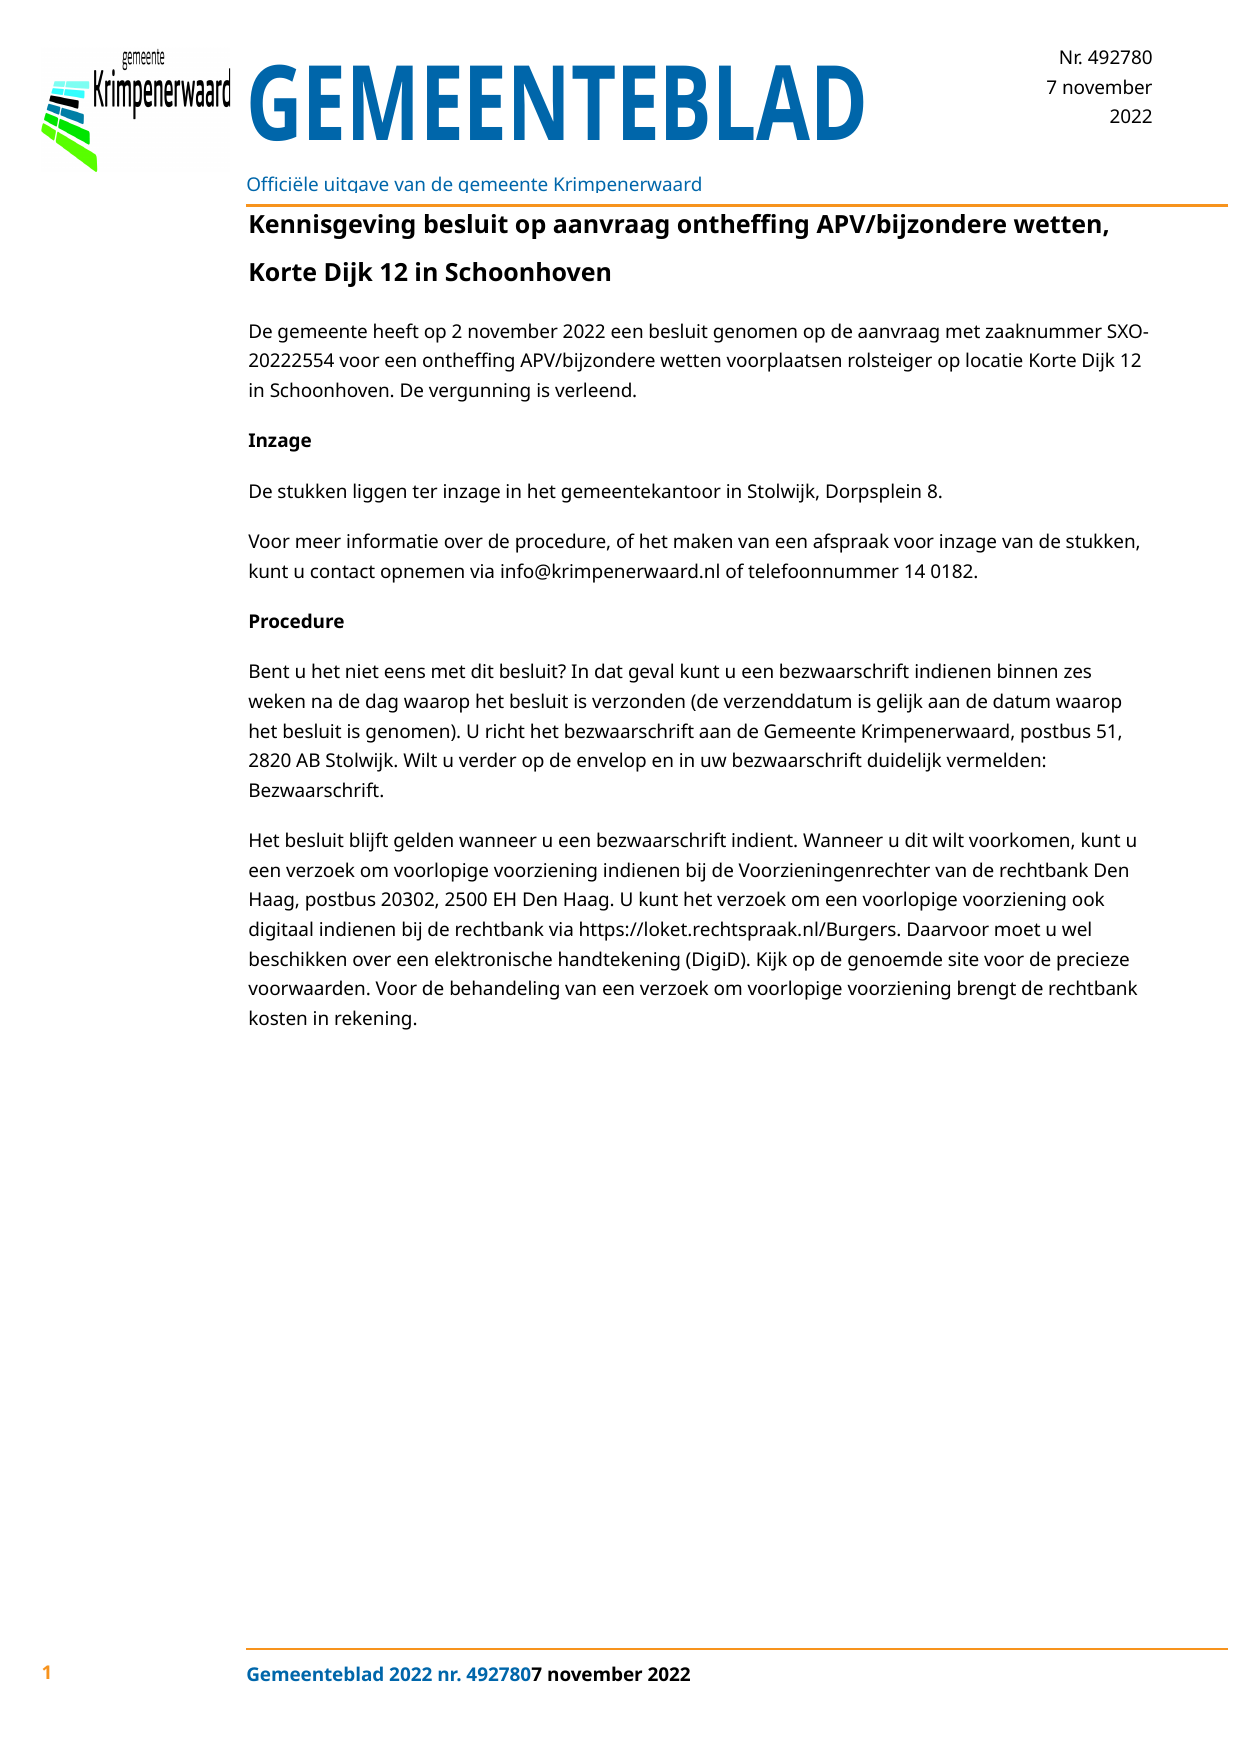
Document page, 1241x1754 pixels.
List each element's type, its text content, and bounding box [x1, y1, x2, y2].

text Het besluit blijft gelden wanneer u een bezwaarschrift indient. Wanneer u dit wilt voorkomen, kunt u een verzoek om voorlopige voorziening indienen bij de Voorzieningenrechter van de rechtbank Den Haag, postbus 20302, 2500 EH Den Haag. U kunt het verzoek om een voorlopige voorziening ook digitaal indienen bij de rechtbank via https://loket.rechtspraak.nl/Burgers. Daarvoor moet u wel beschikken over een elektronische handtekening (DigiD). Kijk op de genoemde site voor de precieze voorwaarden. Voor de behandeling van een verzoek om voorlopige voorziening brengt de rechtbank kosten in rekening. [248, 827, 1152, 1031]
text Voor meer informatie over de procedure, of het maken van een afspraak voor inzage van de stukken, kunt u contact opnemen via info@krimpenerwaard.nl of telefoonnummer 14 0182. [248, 528, 1152, 584]
text De gemeente heeft op 2 november 2022 een besluit genomen op de aanvraag met zaaknummer SXO-20222554 voor een ontheffing APV/bijzondere wetten voorplaatsen rolsteiger op locatie Korte Dijk 12 in Schoonhoven. De vergunning is verleend. [248, 318, 1152, 403]
text Bent u het niet eens met dit besluit? In dat geval kunt u een bezwaarschrift indienen binnen zes weken na de dag waarop het besluit is verzonden (de verzenddatum is gelijk aan de datum waarop het besluit is genomen). U richt het bezwaarschrift aan de Gemeente Krimpenerwaard, postbus 51, 2820 AB Stolwijk. Wilt u verder op de envelop en in uw bezwaarschrift duidelijk vermelden: Bezwaarschrift. [248, 659, 1152, 803]
picture [41, 47, 231, 172]
text Procedure [248, 608, 1152, 634]
text Kennisgeving besluit op aanvraag ontheffing APV/bijzondere wetten, Korte Dijk 12 in Schoonhoven [248, 207, 1152, 288]
text Inzage [248, 427, 1152, 453]
text De stukken liggen ter inzage in het gemeentekantoor in Stolwijk, Dorpsplein 8. [248, 478, 1152, 504]
